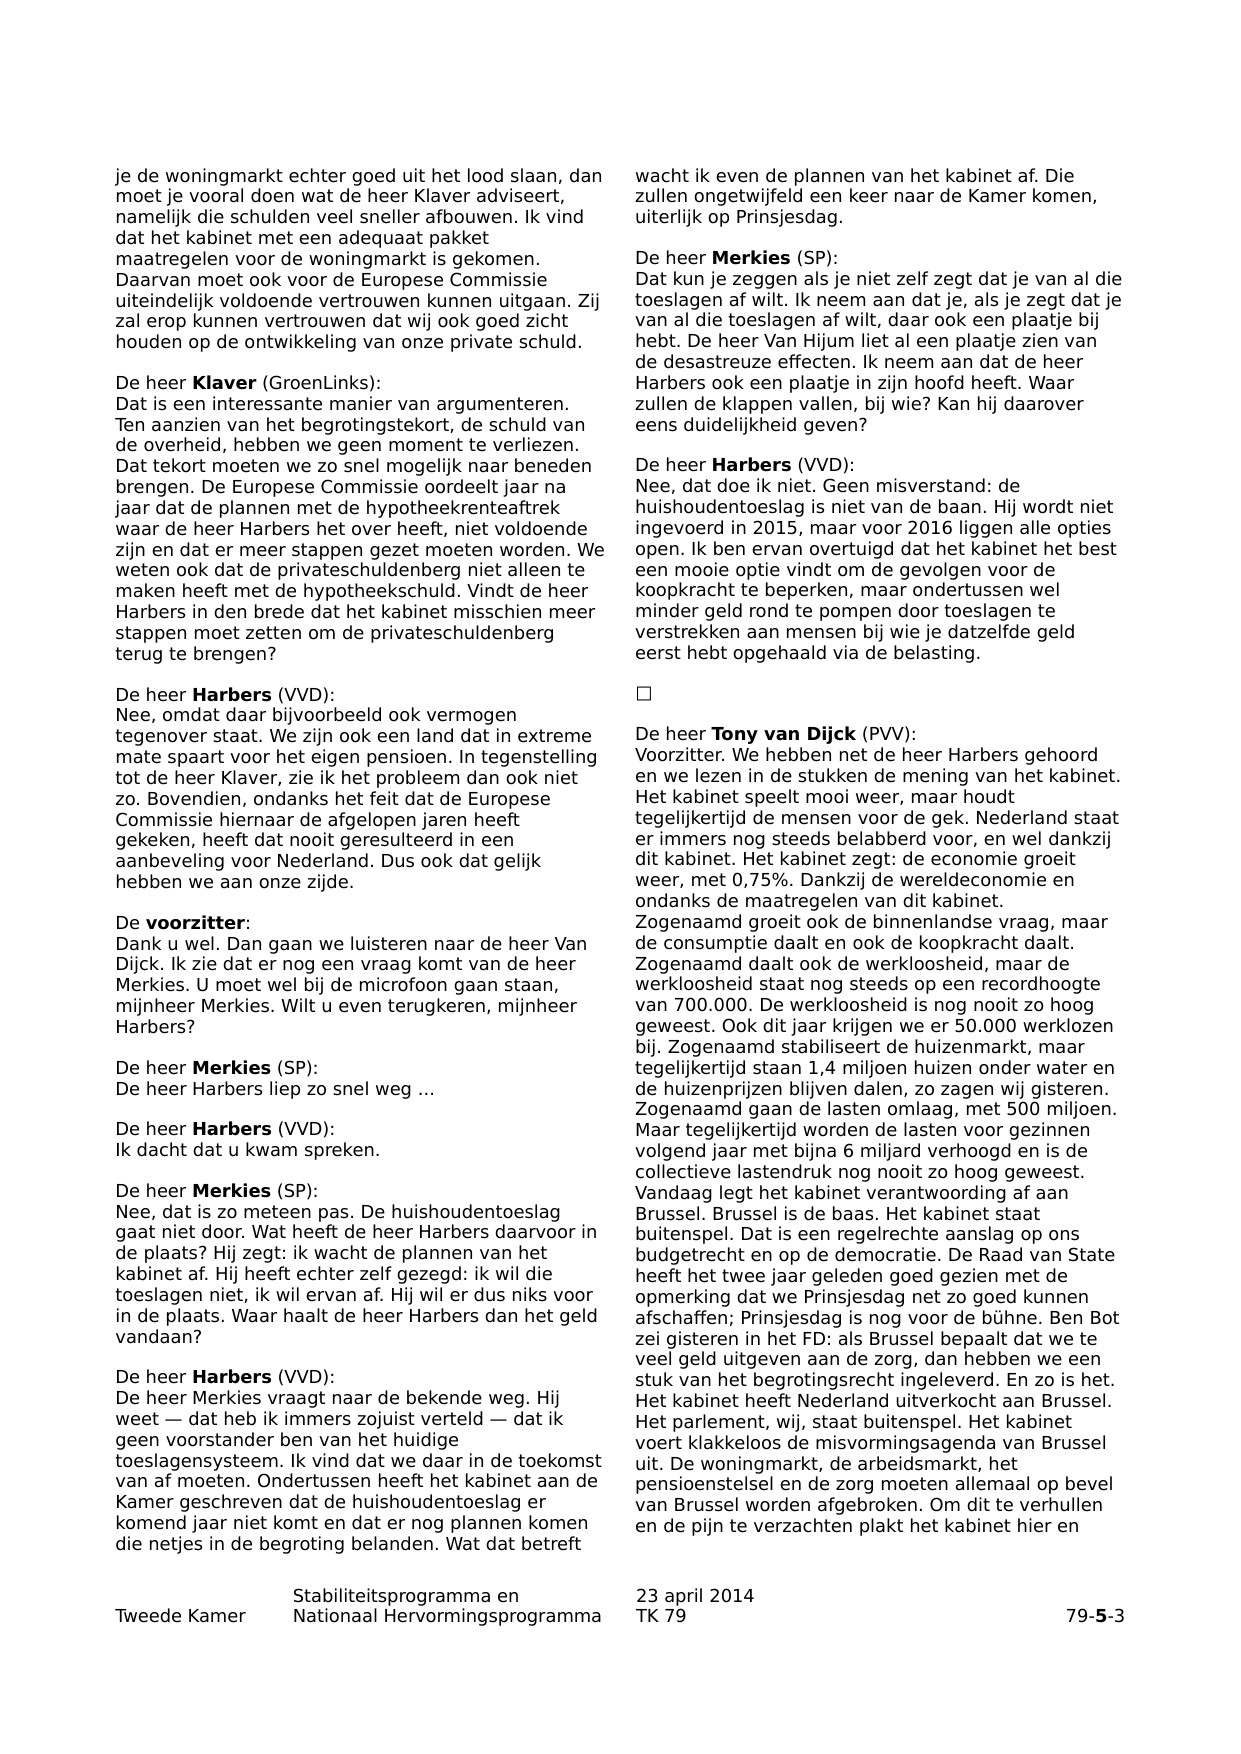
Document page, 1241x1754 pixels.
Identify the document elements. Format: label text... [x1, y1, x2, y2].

text Dank u wel. Dan gaan we luisteren naar de heer Van Dijck. Ik zie dat er nog een vraag komt van de heer Merkies. U moet wel bij de microfoon gaan staan, mijnheer Merkies. Wilt u even terugkeren, mijnheer Harbers? [115, 933, 605, 1037]
text je de woningmarkt echter goed uit het lood slaan, dan moet je vooral doen wat de heer Klaver adviseert, namelijk die schulden veel sneller afbouwen. Ik vind dat het kabinet met een adequaat pakket maatregelen voor de woningmarkt is gekomen. Daarvan moet ook voor de Europese Commissie uiteindelijk voldoende vertrouwen kunnen uitgaan. Zij zal erop kunnen vertrouwen dat wij ook goed zicht houden op de ontwikkeling van onze private schuld. [115, 165, 605, 353]
text Dat is een interessante manier van argumenteren. Ten aanzien van het begrotingstekort, de schuld van de overheid, hebben we geen moment te verliezen. Dat tekort moeten we zo snel mogelijk naar beneden brengen. De Europese Commissie oordeelt jaar na jaar dat de plannen met de hypotheekrenteaftrek waar de heer Harbers het over heeft, niet voldoende zijn en dat er meer stappen gezet moeten worden. We weten ook dat de privateschuldenberg niet alleen te maken heeft met de hypotheekschuld. Vindt de heer Harbers in den brede dat het kabinet misschien meer stappen moet zetten om de privateschuldenberg terug te brengen? [115, 393, 605, 664]
text De heer Tony van Dijck (PVV): [635, 724, 1125, 745]
text De voorzitter: [115, 913, 605, 933]
text Nee, dat is zo meteen pas. De huishoudentoeslag gaat niet door. Wat heeft de heer Harbers daarvoor in de plaats? Hij zegt: ik wacht de plannen van het kabinet af. Hij heeft echter zelf gezegd: ik wil die toeslagen niet, ik wil ervan af. Hij wil er dus niks voor in de plaats. Waar haalt de heer Harbers dan het geld vandaan? [115, 1201, 605, 1347]
text De heer Harbers (VVD): [635, 455, 1125, 476]
text De heer Merkies (SP): [115, 1181, 605, 1201]
text De heer Harbers (VVD): [115, 684, 605, 705]
text Ik dacht dat u kwam spreken. [115, 1140, 605, 1161]
text De heer Klaver (GroenLinks): [115, 373, 605, 393]
text ⬜ [635, 683, 1125, 704]
text Vandaag legt het kabinet verantwoording af aan Brussel. Brussel is de baas. Het kabinet staat buitenspel. Dat is een regelrechte aanslag op ons budgetrecht en op de democratie. De Raad van State heeft het twee jaar geleden goed gezien met de opmerking dat we Prinsjesdag net zo goed kunnen afschaffen; Prinsjesdag is nog voor de bühne. Ben Bot zei gisteren in het FD: als Brussel bepaalt dat we te veel geld uitgeven aan de zorg, dan hebben we een stuk van het begrotingsrecht ingeleverd. En zo is het. [635, 1182, 1125, 1391]
text De heer Harbers (VVD): [115, 1367, 605, 1388]
text Het kabinet heeft Nederland uitverkocht aan Brussel. Het parlement, wij, staat buitenspel. Het kabinet voert klakkeloos de misvormingsagenda van Brussel uit. De woningmarkt, de arbeidsmarkt, het pensioenstelsel en de zorg moeten allemaal op bevel van Brussel worden afgebroken. Om dit te verhullen en de pijn te verzachten plakt het kabinet hier en [635, 1391, 1125, 1537]
text De heer Harbers (VVD): [115, 1119, 605, 1140]
text Nee, dat doe ik niet. Geen misverstand: de huishoudentoeslag is niet van de baan. Hij wordt niet ingevoerd in 2015, maar voor 2016 liggen alle opties open. Ik ben ervan overtuigd dat het kabinet het best een mooie optie vindt om de gevolgen voor de koopkracht te beperken, maar ondertussen wel minder geld rond te pompen door toeslagen te verstrekken aan mensen bij wie je datzelfde geld eerst hebt opgehaald via de belasting. [635, 476, 1125, 663]
text De heer Merkies vraagt naar de bekende weg. Hij weet — dat heb ik immers zojuist verteld — dat ik geen voorstander ben van het huidige toeslagensysteem. Ik vind dat we daar in de toekomst van af moeten. Ondertussen heeft het kabinet aan de Kamer geschreven dat de huishoudentoeslag er komend jaar niet komt en dat er nog plannen komen die netjes in de begroting belanden. Wat dat betreft [115, 1388, 605, 1554]
text De heer Harbers liep zo snel weg ... [115, 1078, 605, 1099]
text Dat kun je zeggen als je niet zelf zegt dat je van al die toeslagen af wilt. Ik neem aan dat je, als je zegt dat je van al die toeslagen af wilt, daar ook een plaatje bij hebt. De heer Van Hijum liet al een plaatje zien van de desastreuze effecten. Ik neem aan dat de heer Harbers ook een plaatje in zijn hoofd heeft. Waar zullen de klappen vallen, bij wie? Kan hij daarover eens duidelijkheid geven? [635, 268, 1125, 435]
text Zogenaamd groeit ook de binnenlandse vraag, maar de consumptie daalt en ook de koopkracht daalt. Zogenaamd daalt ook de werkloosheid, maar de werkloosheid staat nog steeds op een recordhoogte van 700.000. De werkloosheid is nog nooit zo hoog geweest. Ook dit jaar krijgen we er 50.000 werklozen bij. Zogenaamd stabiliseert de huizenmarkt, maar tegelijkertijd staan 1,4 miljoen huizen onder water en de huizenprijzen blijven dalen, zo zagen wij gisteren. Zogenaamd gaan de lasten omlaag, met 500 miljoen. Maar tegelijkertijd worden de lasten voor gezinnen volgend jaar met bijna 6 miljard verhoogd en is de collectieve lastendruk nog nooit zo hoog geweest. [635, 912, 1125, 1182]
text De heer Merkies (SP): [115, 1057, 605, 1078]
text Nee, omdat daar bijvoorbeeld ook vermogen tegenover staat. We zijn ook een land dat in extreme mate spaart voor het eigen pensioen. In tegenstelling tot de heer Klaver, zie ik het probleem dan ook niet zo. Bovendien, ondanks het feit dat de Europese Commissie hiernaar de afgelopen jaren heeft gekeken, heeft dat nooit geresulteerd in een aanbeveling voor Nederland. Dus ook dat gelijk hebben we aan onze zijde. [115, 705, 605, 893]
text wacht ik even de plannen van het kabinet af. Die zullen ongetwijfeld een keer naar de Kamer komen, uiterlijk op Prinsjesdag. [635, 165, 1125, 228]
text Voorzitter. We hebben net de heer Harbers gehoord en we lezen in de stukken de mening van het kabinet. Het kabinet speelt mooi weer, maar houdt tegelijkertijd de mensen voor de gek. Nederland staat er immers nog steeds belabberd voor, en wel dankzij dit kabinet. Het kabinet zegt: de economie groeit weer, met 0,75%. Dankzij de wereldeconomie en ondanks de maatregelen van dit kabinet. [635, 745, 1125, 912]
text De heer Merkies (SP): [635, 248, 1125, 268]
